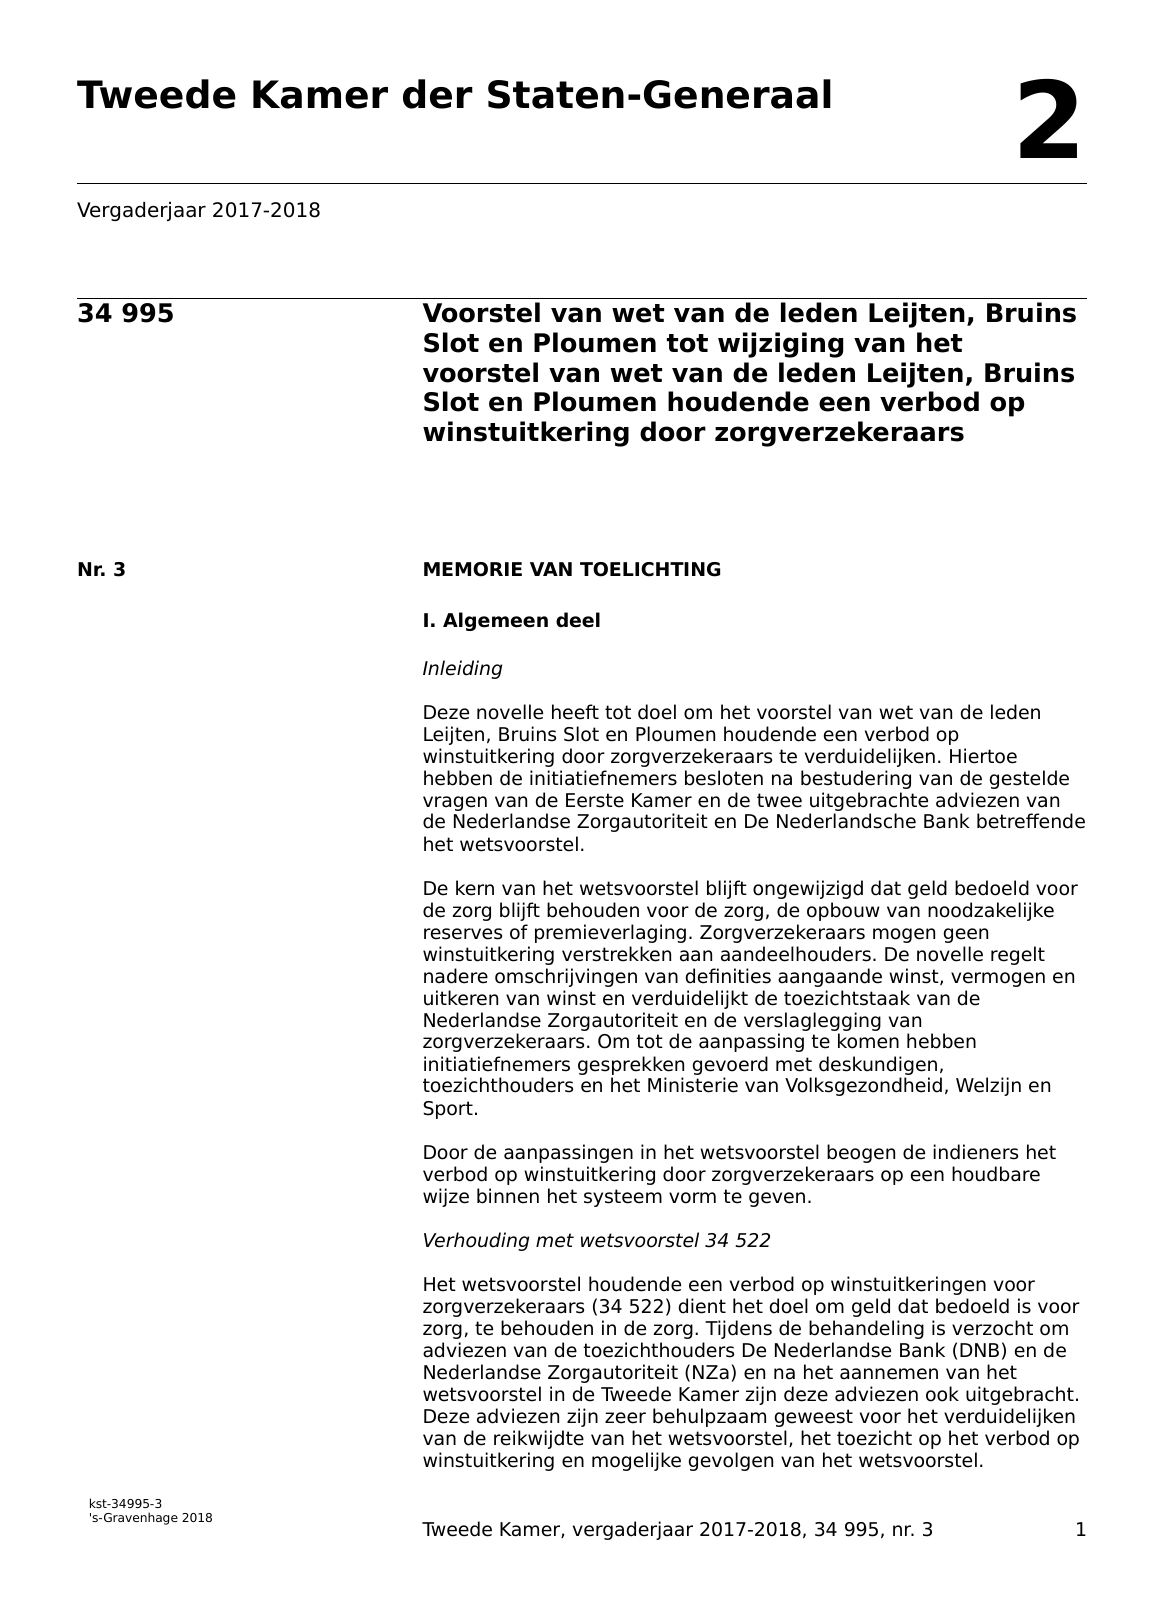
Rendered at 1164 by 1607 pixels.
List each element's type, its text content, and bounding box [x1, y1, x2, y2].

text 's-Gravenhage 2018 [88, 1511, 323, 1525]
text Deze novelle heeft tot doel om het voorstel van wet van de leden Leijten, Bruins Slot en Ploumen houdende een verbod op winstuitkering door zorgverzekeraars te verduidelijken. Hiertoe hebben de initiatiefnemers besloten na bestudering van de gestelde vragen van de Eerste Kamer en de twee uitgebrachte adviezen van de Nederlandse Zorgautoriteit en De Nederlandsche Bank betreffende het wetsvoorstel. [422, 702, 1087, 855]
subtitle I. Algemeen deel [422, 610, 1087, 632]
text Het wetsvoorstel houdende een verbod op winstuitkeringen voor zorgverzekeraars (34 522) dient het doel om geld dat bedoeld is voor zorg, te behouden in de zorg. Tijdens de behandeling is verzocht om adviezen van de toezichthouders De Nederlandse Bank (DNB) en de Nederlandse Zorgautoriteit (NZa) en na het aannemen van het wetsvoorstel in de Tweede Kamer zijn deze adviezen ook uitgebracht. Deze adviezen zijn zeer behulpzaam geweest voor het verduidelijken van de reikwijdte van het wetsvoorstel, het toezicht op het verbod op winstuitkering en mogelijke gevolgen van het wetsvoorstel. [422, 1274, 1087, 1472]
subtitle Verhouding met wetsvoorstel 34 522 [422, 1230, 1087, 1252]
table_header Tweede Kamer der Staten-Generaal [77, 59, 886, 183]
subtitle Inleiding [422, 657, 1087, 679]
subtitle 34 995 Voorstel van wet van de leden Leijten, Bruins Slot en Ploumen tot wijziging van het voorstel van wet van de leden Leijten, Bruins Slot en Ploumen houdende een verbod op winstuitkering door zorgverzekeraars [77, 299, 1087, 447]
subtitle Nr. 3 MEMORIE VAN TOELICHTING [77, 558, 1087, 580]
text kst-34995-3 [88, 1497, 323, 1511]
text De kern van het wetsvoorstel blijft ongewijzigd dat geld bedoeld voor de zorg blijft behouden voor de zorg, de opbouw van noodzakelijke reserves of premieverlaging. Zorgverzekeraars mogen geen winstuitkering verstrekken aan aandeelhouders. De novelle regelt nadere omschrijvingen van definities aangaande winst, vermogen en uitkeren van winst en verduidelijkt de toezichtstaak van de Nederlandse Zorgautoriteit en de verslaglegging van zorgverzekeraars. Om tot de aanpassing te komen hebben initiatiefnemers gesprekken gevoerd met deskundigen, toezichthouders en het Ministerie van Volksgezondheid, Welzijn en Sport. [422, 878, 1087, 1119]
table_cell Vergaderjaar 2017-2018 [77, 184, 1087, 298]
table_header 2 [886, 59, 1087, 183]
text Door de aanpassingen in het wetsvoorstel beogen de indieners het verbod op winstuitkering door zorgverzekeraars op een houdbare wijze binnen het systeem vorm te geven. [422, 1142, 1087, 1207]
